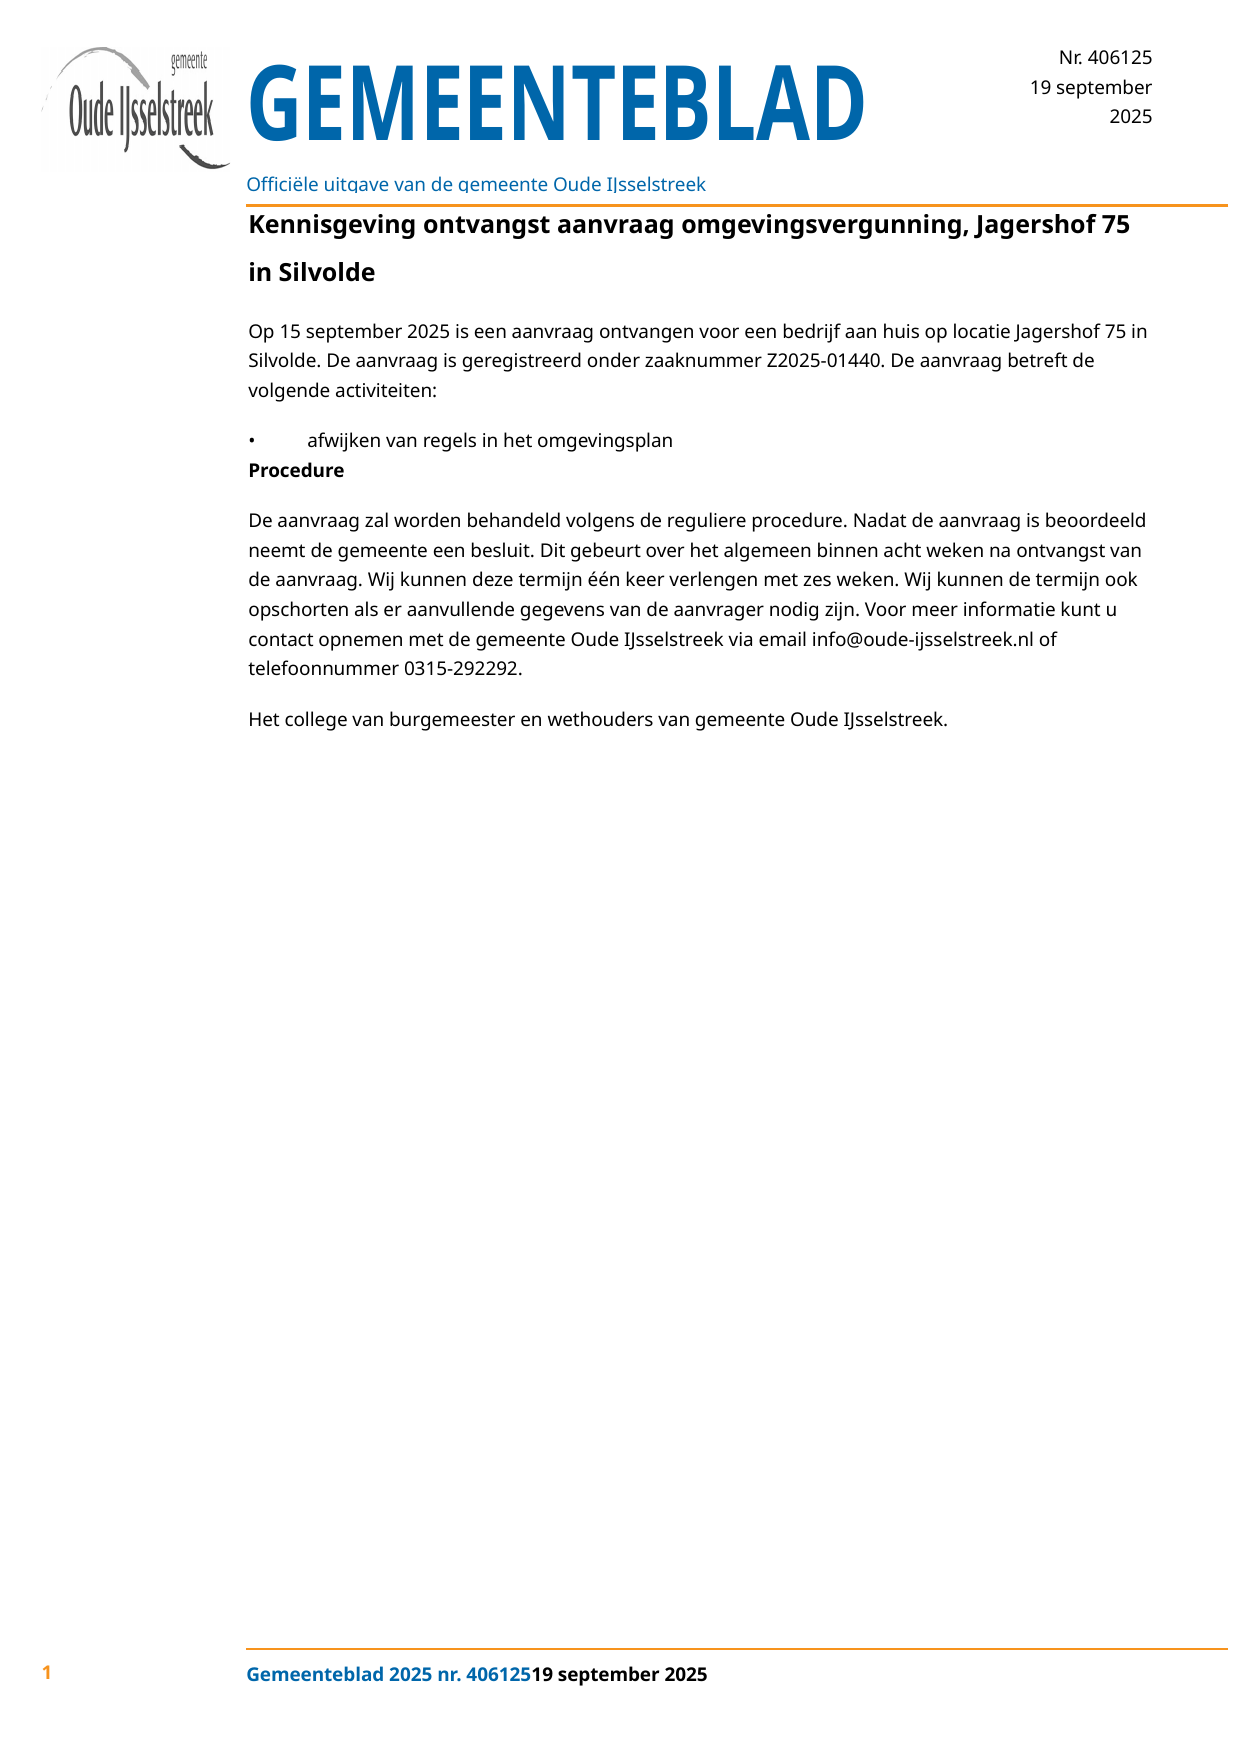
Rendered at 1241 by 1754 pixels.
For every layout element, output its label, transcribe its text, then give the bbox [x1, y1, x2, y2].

list afwijken van regels in het omgevingsplan [248, 427, 1152, 453]
text Procedure [248, 457, 1152, 483]
text Kennisgeving ontvangst aanvraag omgevingsvergunning, Jagershof 75 in Silvolde [248, 207, 1152, 288]
picture [41, 47, 231, 172]
text Het college van burgemeester en wethouders van gemeente Oude IJsselstreek. [248, 706, 1152, 732]
text Op 15 september 2025 is een aanvraag ontvangen voor een bedrijf aan huis op locatie Jagershof 75 in Silvolde. De aanvraag is geregistreerd onder zaaknummer Z2025-01440. De aanvraag betreft de volgende activiteiten: [248, 318, 1152, 403]
text De aanvraag zal worden behandeld volgens de reguliere procedure. Nadat de aanvraag is beoordeeld neemt de gemeente een besluit. Dit gebeurt over het algemeen binnen acht weken na ontvangst van de aanvraag. Wij kunnen deze termijn één keer verlengen met zes weken. Wij kunnen de termijn ook opschorten als er aanvullende gegevens van de aanvrager nodig zijn. Voor meer informatie kunt u contact opnemen met de gemeente Oude IJsselstreek via email info@oude-ijsselstreek.nl of telefoonnummer 0315-292292. [248, 507, 1152, 681]
